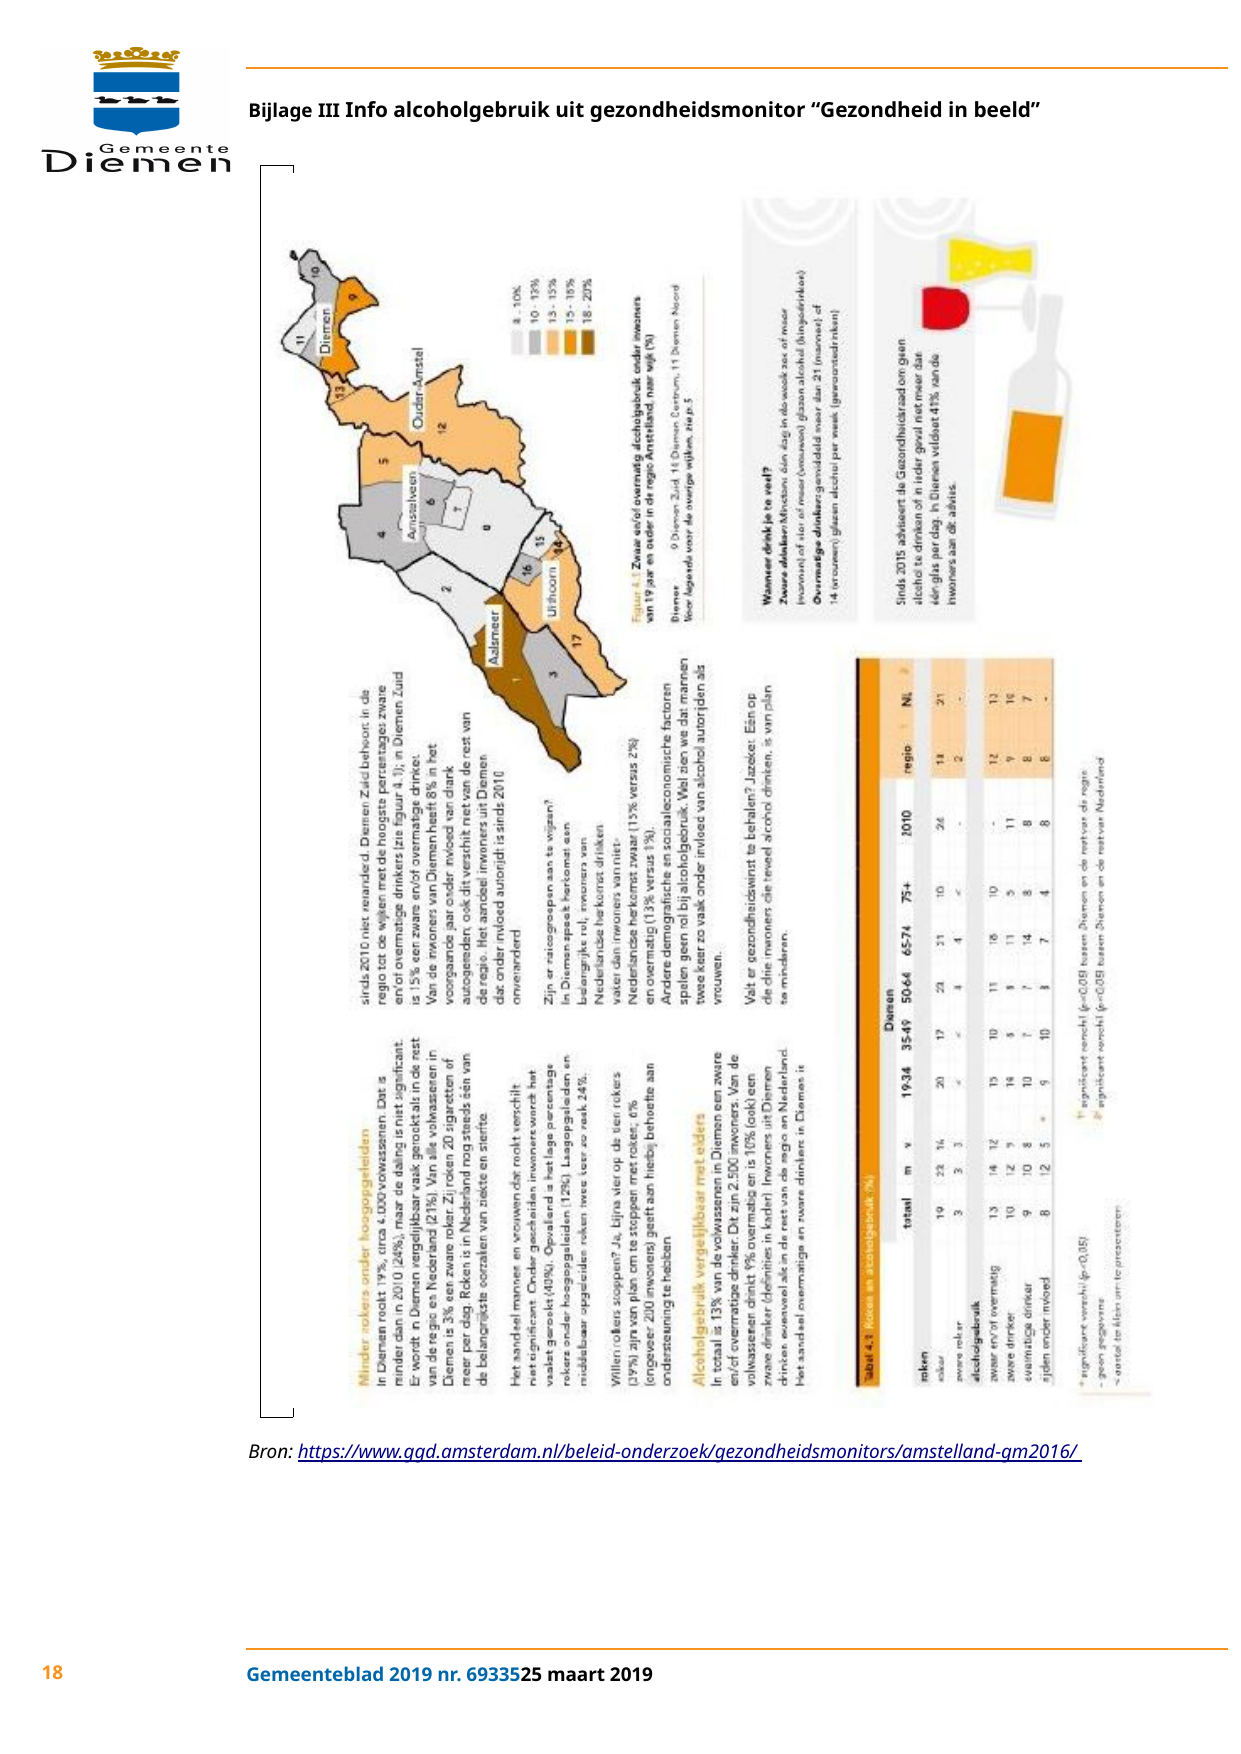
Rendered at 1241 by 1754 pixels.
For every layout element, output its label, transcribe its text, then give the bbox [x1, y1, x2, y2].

text Bron: https://www.ggd.amsterdam.nl/beleid-onderzoek/gezondheidsmonitors/amstelland-gm2016/ [248, 1438, 1152, 1464]
picture [41, 47, 231, 172]
text Bijlage III Info alcoholgebruik uit gezondheidsmonitor “Gezondheid in beeld” [248, 95, 1152, 123]
picture [268, 173, 1155, 1408]
